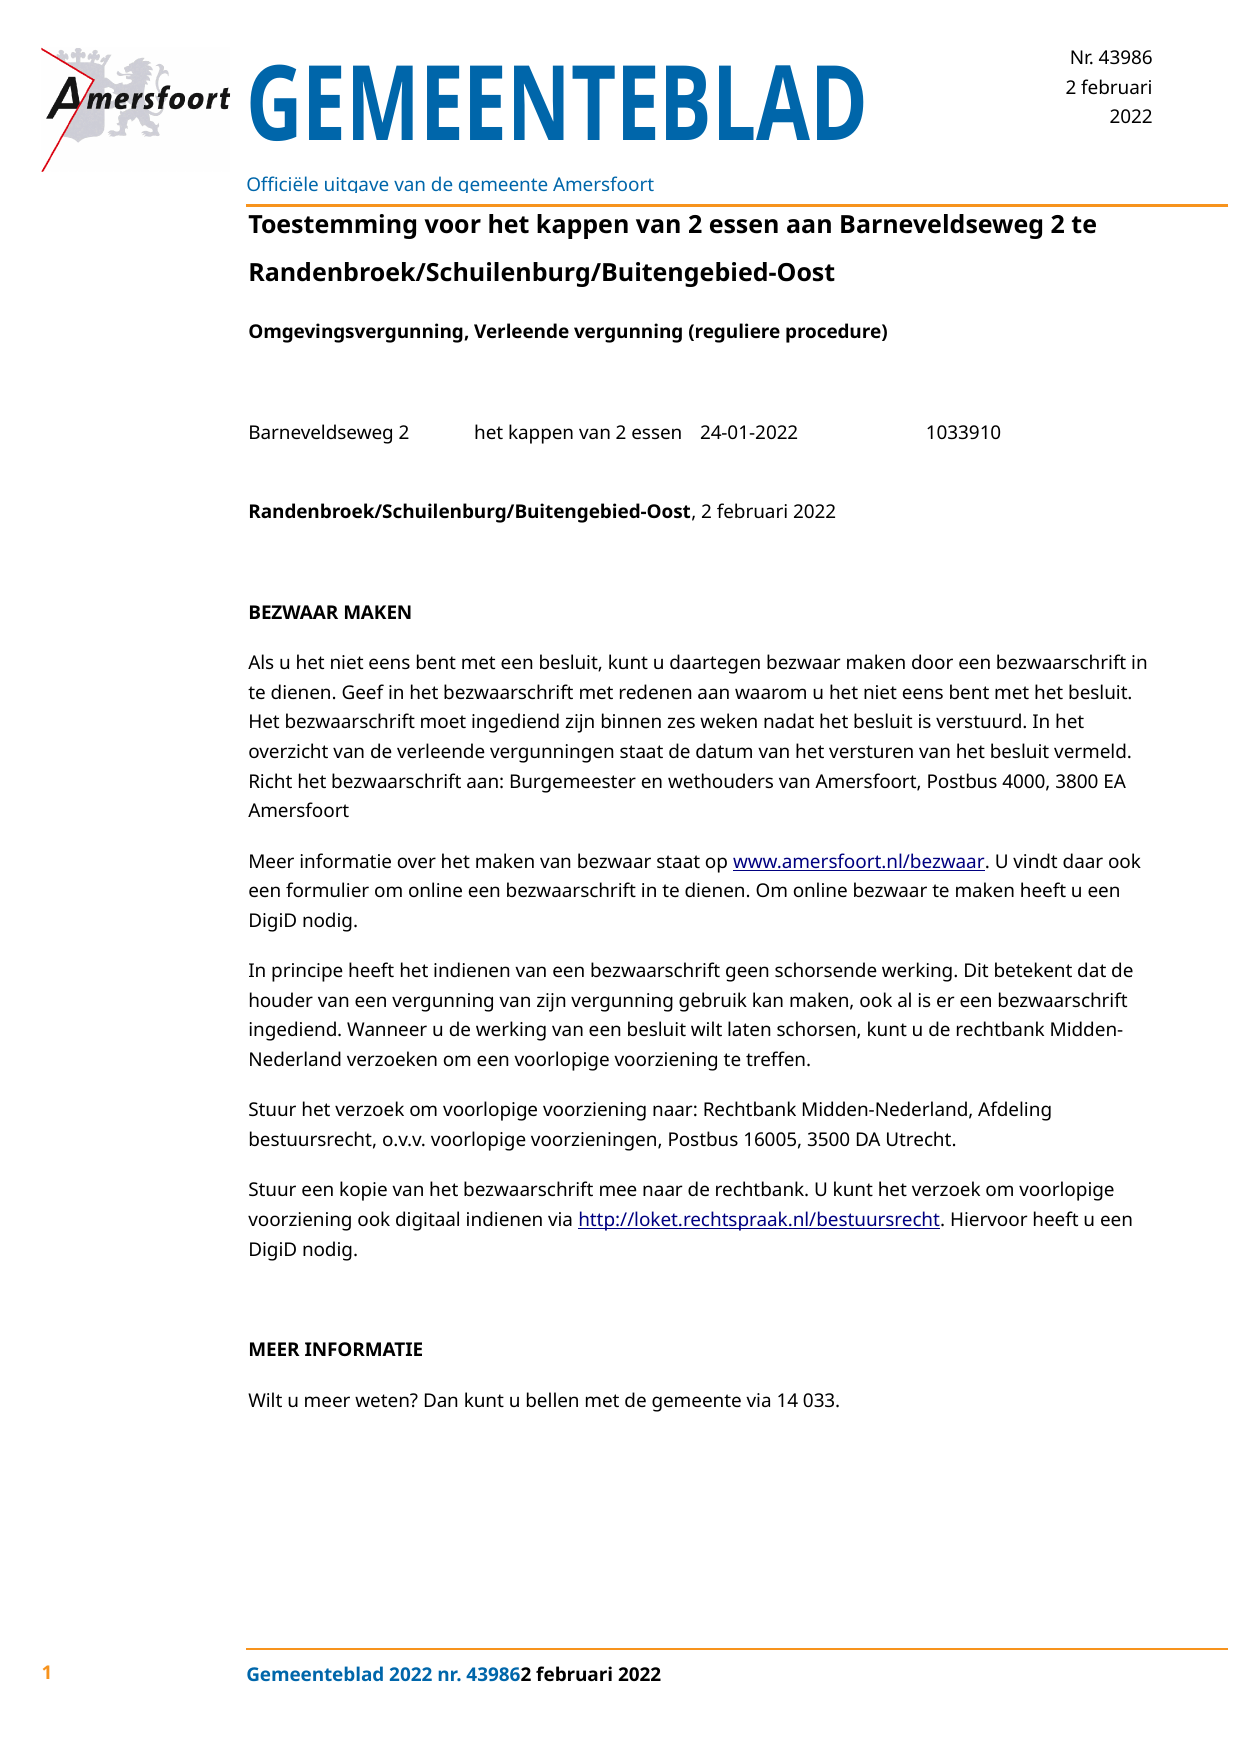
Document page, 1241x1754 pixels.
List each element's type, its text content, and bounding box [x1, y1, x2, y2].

picture [41, 47, 231, 172]
text Toestemming voor het kappen van 2 essen aan Barneveldseweg 2 te Randenbroek/Schuilenburg/Buitengebied-Oost [248, 207, 1152, 288]
text In principe heeft het indienen van een bezwaarschrift geen schorsende werking. Dit betekent dat de houder van een vergunning van zijn vergunning gebruik kan maken, ook al is er een bezwaarschrift ingediend. Wanneer u de werking van een besluit wilt laten schorsen, kunt u de rechtbank Midden-Nederland verzoeken om een voorlopige voorziening te treffen. [248, 957, 1152, 1072]
text MEER INFORMATIE [248, 1337, 1152, 1362]
table_header 24-01-2022 [700, 419, 926, 444]
text Randenbroek/Schuilenburg/Buitengebied-Oost, 2 februari 2022 [248, 498, 1152, 524]
text Stuur het verzoek om voorlopige voorziening naar: Rechtbank Midden-Nederland, Afdeling bestuursrecht, o.v.v. voorlopige voorzieningen, Postbus 16005, 3500 DA Utrecht. [248, 1097, 1152, 1152]
text Stuur een kopie van het bezwaarschrift mee naar de rechtbank. U kunt het verzoek om voorlopige voorziening ook digitaal indienen via http://loket.rechtspraak.nl/bestuursrecht. Hiervoor heeft u een DigiD nodig. [248, 1177, 1152, 1261]
text Omgevingsvergunning, Verleende vergunning (reguliere procedure) [248, 318, 1152, 344]
table_header het kappen van 2 essen [474, 419, 700, 444]
text Meer informatie over het maken van bezwaar staat op www.amersfoort.nl/bezwaar. U vindt daar ook een formulier om online een bezwaarschrift in te dienen. Om online bezwaar te maken heeft u een DigiD nodig. [248, 848, 1152, 933]
table_header 1033910 [926, 419, 1152, 444]
text BEZWAAR MAKEN [248, 599, 1152, 625]
text Als u het niet eens bent met een besluit, kunt u daartegen bezwaar maken door een bezwaarschrift in te dienen. Geef in het bezwaarschrift met redenen aan waarom u het niet eens bent met het besluit. Het bezwaarschrift moet ingediend zijn binnen zes weken nadat het besluit is verstuurd. In het overzicht van de verleende vergunningen staat de datum van het versturen van het besluit vermeld. Richt het bezwaarschrift aan: Burgemeester en wethouders van Amersfoort, Postbus 4000, 3800 EA Amersfoort [248, 649, 1152, 823]
table_header Barneveldseweg 2 [248, 419, 474, 444]
text Wilt u meer weten? Dan kunt u bellen met de gemeente via 14 033. [248, 1387, 1152, 1413]
